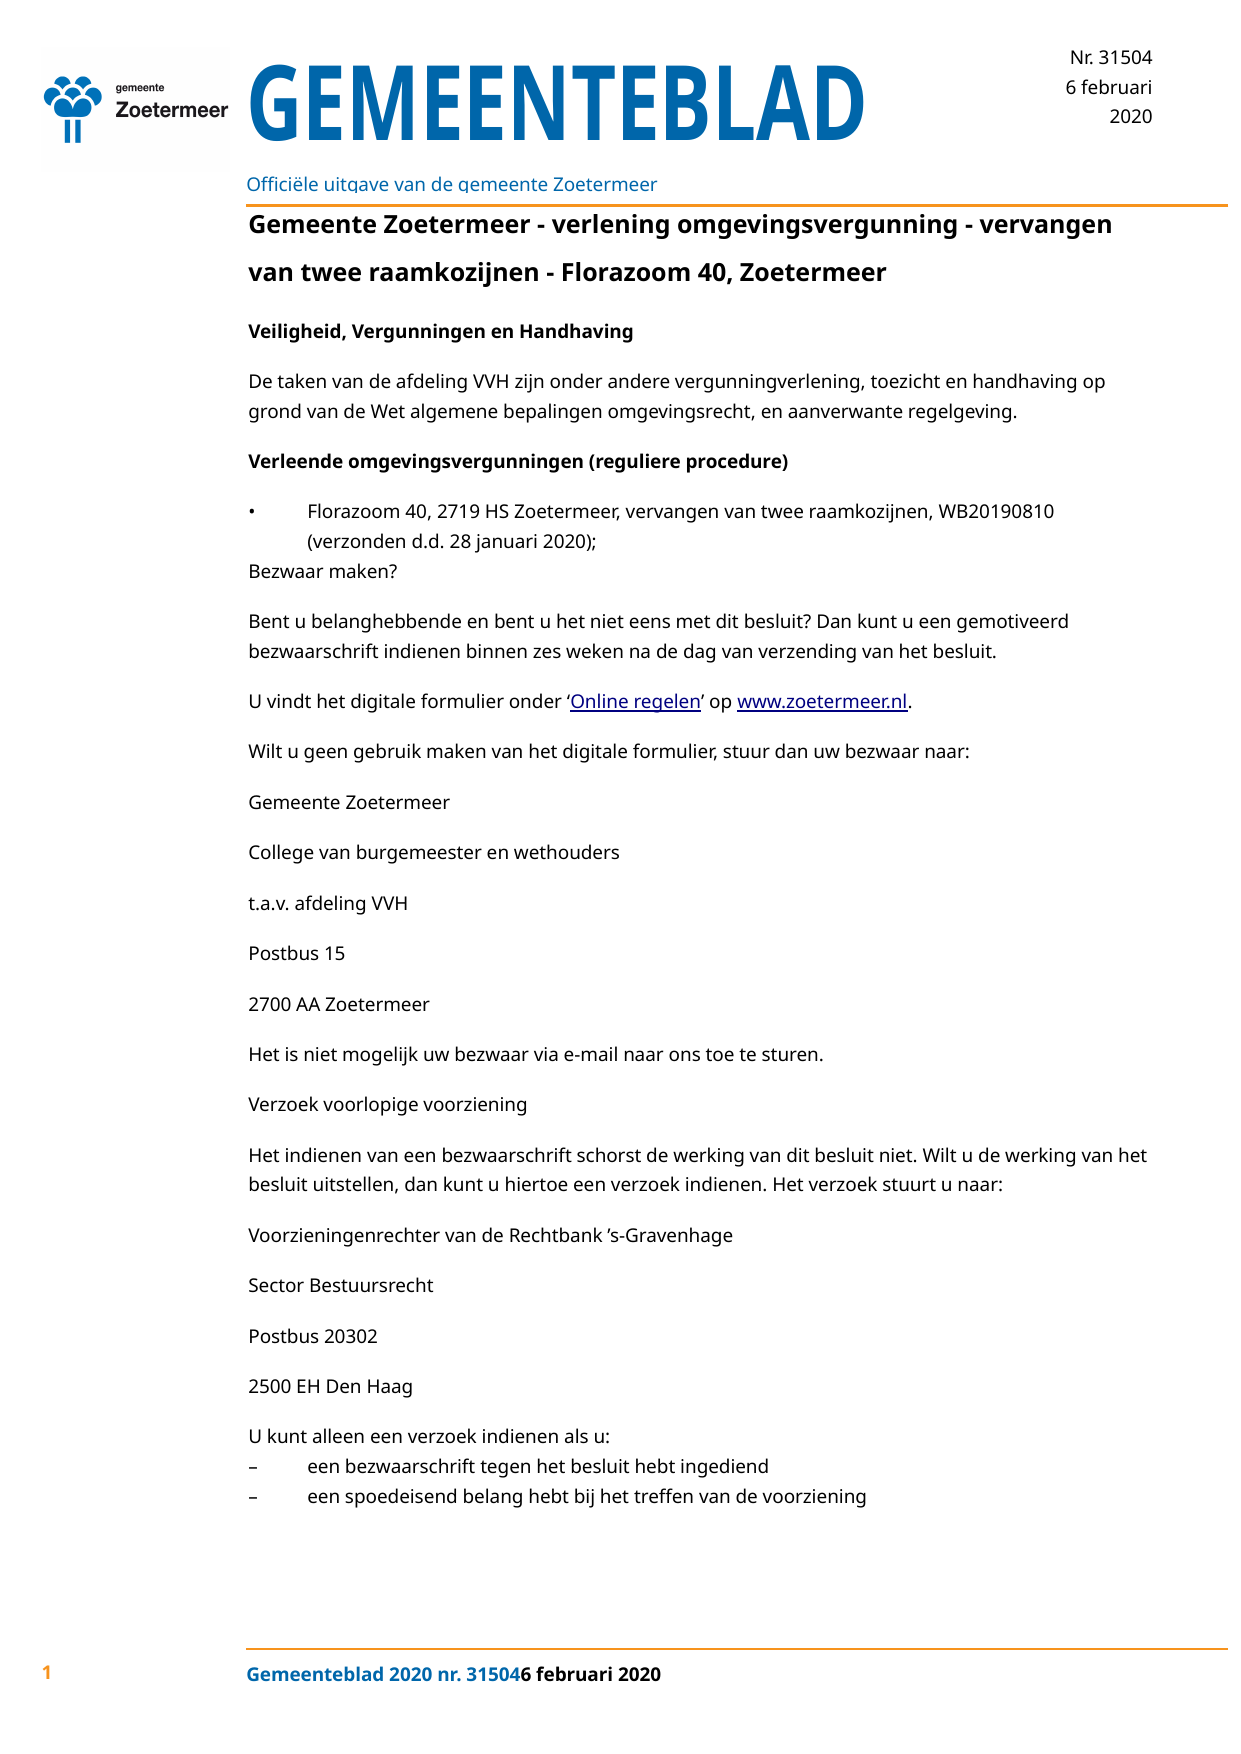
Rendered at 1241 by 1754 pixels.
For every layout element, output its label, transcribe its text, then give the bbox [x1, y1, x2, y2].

text Verzoek voorlopige voorziening [248, 1092, 1152, 1117]
text U kunt alleen een verzoek indienen als u: [248, 1424, 1152, 1449]
text Verleende omgevingsvergunningen (reguliere procedure) [248, 448, 1152, 474]
list een spoedeisend belang hebt bij het treffen van de voorziening [248, 1483, 1152, 1509]
text U vindt het digitale formulier onder ‘Online regelen’ op www.zoetermeer.nl. [248, 688, 1152, 714]
text College van burgemeester en wethouders [248, 839, 1152, 865]
text Bezwaar maken? [248, 558, 1152, 584]
picture [41, 47, 231, 172]
text De taken van de afdeling VVH zijn onder andere vergunningverlening, toezicht en handhaving op grond van de Wet algemene bepalingen omgevingsrecht, en aanverwante regelgeving. [248, 368, 1152, 424]
text Sector Bestuursrecht [248, 1272, 1152, 1298]
text 2700 AA Zoetermeer [248, 991, 1152, 1017]
text Gemeente Zoetermeer [248, 789, 1152, 815]
text Postbus 15 [248, 940, 1152, 966]
text t.a.v. afdeling VVH [248, 890, 1152, 916]
list Florazoom 40, 2719 HS Zoetermeer, vervangen van twee raamkozijnen, WB20190810 (verzonden d.d. 28 januari 2020); [248, 499, 1152, 554]
text 2500 EH Den Haag [248, 1373, 1152, 1399]
text Het is niet mogelijk uw bezwaar via e-mail naar ons toe te sturen. [248, 1041, 1152, 1067]
text Bent u belanghebbende en bent u het niet eens met dit besluit? Dan kunt u een gemotiveerd bezwaarschrift indienen binnen zes weken na de dag van verzending van het besluit. [248, 608, 1152, 664]
text Postbus 20302 [248, 1323, 1152, 1349]
text Veiligheid, Vergunningen en Handhaving [248, 318, 1152, 344]
text Het indienen van een bezwaarschrift schorst de werking van dit besluit niet. Wilt u de werking van het besluit uitstellen, dan kunt u hiertoe een verzoek indienen. Het verzoek stuurt u naar: [248, 1142, 1152, 1197]
text Voorzieningenrechter van de Rechtbank ’s-Gravenhage [248, 1222, 1152, 1248]
list een bezwaarschrift tegen het besluit hebt ingediend [248, 1453, 1152, 1479]
text Wilt u geen gebruik maken van het digitale formulier, stuur dan uw bezwaar naar: [248, 739, 1152, 764]
text Gemeente Zoetermeer - verlening omgevingsvergunning - vervangen van twee raamkozijnen - Florazoom 40, Zoetermeer [248, 207, 1152, 288]
